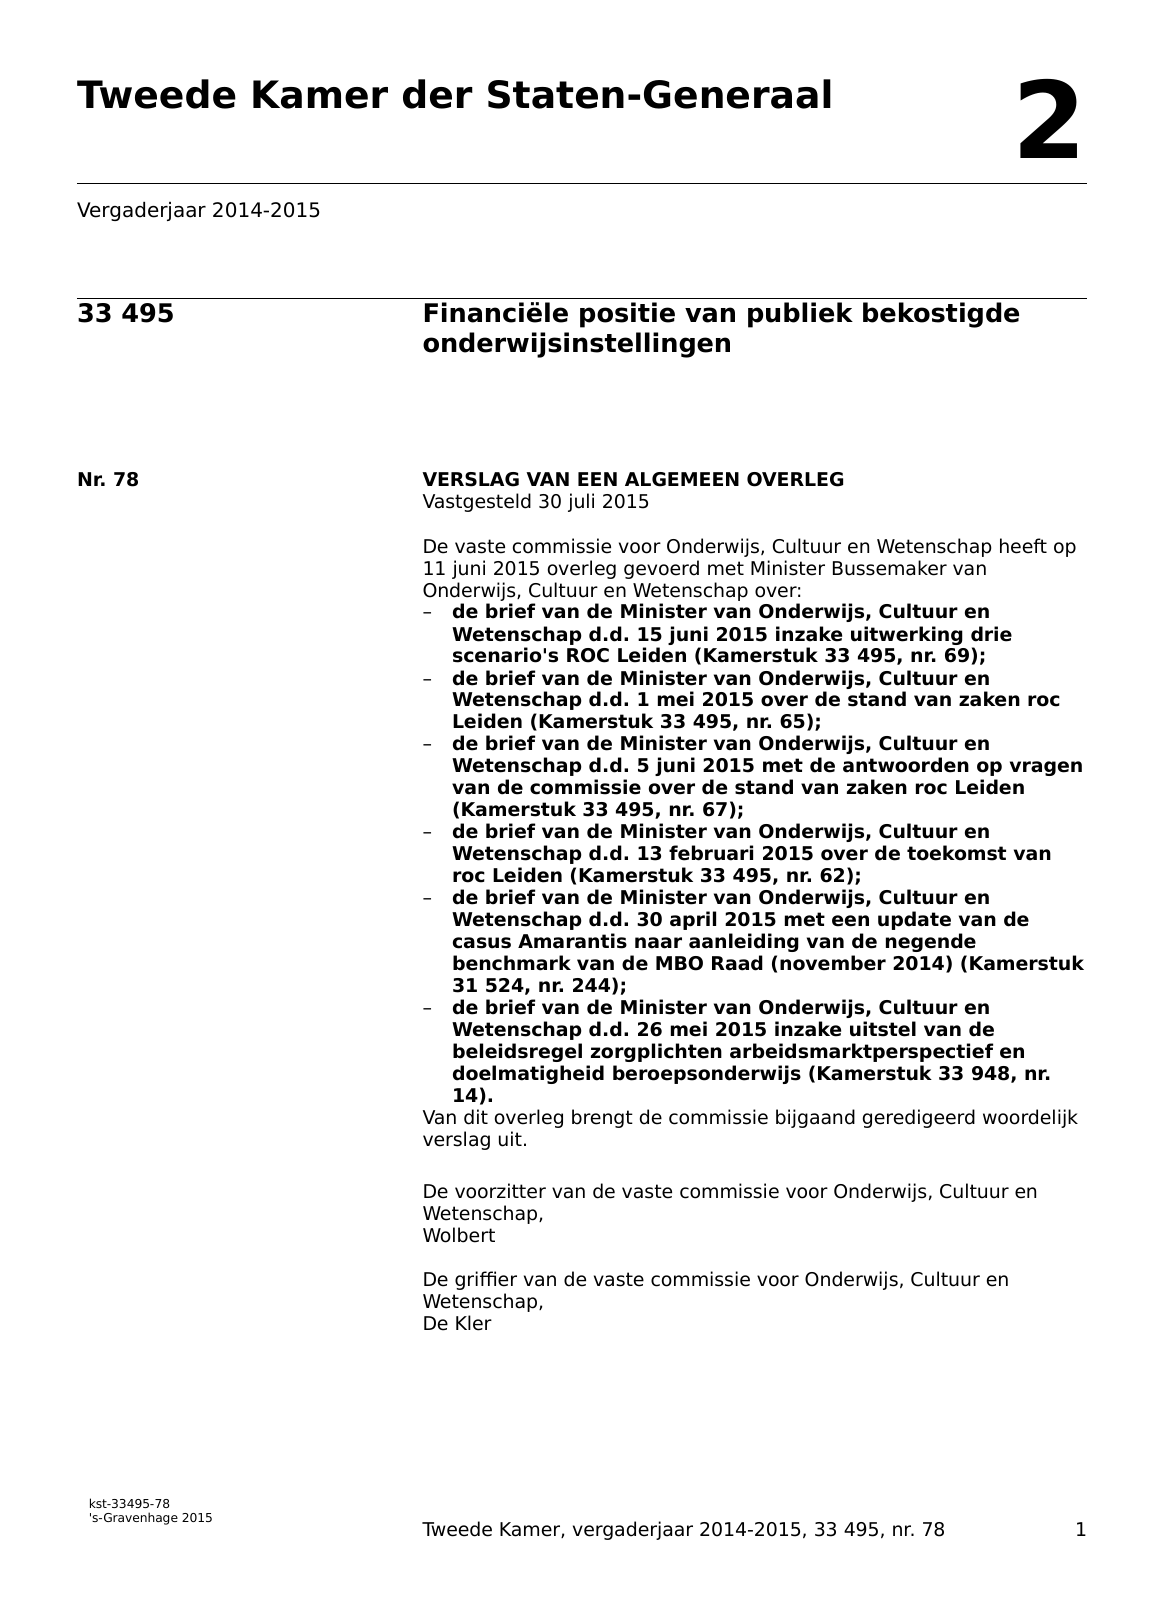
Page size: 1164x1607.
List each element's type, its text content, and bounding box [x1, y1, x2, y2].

text kst-33495-78 [88, 1497, 323, 1511]
subtitle Nr. 78 VERSLAG VAN EEN ALGEMEEN OVERLEG [77, 469, 1087, 491]
text Vastgesteld 30 juli 2015 [422, 491, 1087, 513]
text – de brief van de Minister van Onderwijs, Cultuur en Wetenschap d.d. 1 mei 2015 over de stand van zaken roc Leiden (Kamerstuk 33 495, nr. 65); [422, 667, 1087, 733]
subtitle 33 495 Financiële positie van publiek bekostigde onderwijsinstellingen [77, 299, 1087, 358]
text De vaste commissie voor Onderwijs, Cultuur en Wetenschap heeft op 11 juni 2015 overleg gevoerd met Minister Bussemaker van Onderwijs, Cultuur en Wetenschap over: [422, 536, 1087, 601]
text Van dit overleg brengt de commissie bijgaand geredigeerd woordelijk verslag uit. [422, 1107, 1087, 1151]
text – de brief van de Minister van Onderwijs, Cultuur en Wetenschap d.d. 13 februari 2015 over de toekomst van roc Leiden (Kamerstuk 33 495, nr. 62); [422, 821, 1087, 887]
table_header 2 [886, 59, 1087, 183]
text De voorzitter van de vaste commissie voor Onderwijs, Cultuur en Wetenschap, Wolbert [422, 1181, 1087, 1247]
text – de brief van de Minister van Onderwijs, Cultuur en Wetenschap d.d. 30 april 2015 met een update van de casus Amarantis naar aanleiding van de negende benchmark van de MBO Raad (november 2014) (Kamerstuk 31 524, nr. 244); [422, 887, 1087, 997]
text 's-Gravenhage 2015 [88, 1511, 323, 1525]
table_header Tweede Kamer der Staten-Generaal [77, 59, 886, 183]
text De griffier van de vaste commissie voor Onderwijs, Cultuur en Wetenschap, De Kler [422, 1269, 1087, 1335]
text – de brief van de Minister van Onderwijs, Cultuur en Wetenschap d.d. 15 juni 2015 inzake uitwerking drie scenario's ROC Leiden (Kamerstuk 33 495, nr. 69); [422, 601, 1087, 667]
text – de brief van de Minister van Onderwijs, Cultuur en Wetenschap d.d. 5 juni 2015 met de antwoorden op vragen van de commissie over de stand van zaken roc Leiden (Kamerstuk 33 495, nr. 67); [422, 733, 1087, 821]
table_cell Vergaderjaar 2014-2015 [77, 184, 1087, 298]
text – de brief van de Minister van Onderwijs, Cultuur en Wetenschap d.d. 26 mei 2015 inzake uitstel van de beleidsregel zorgplichten arbeidsmarktperspectief en doelmatigheid beroepsonderwijs (Kamerstuk 33 948, nr. 14). [422, 997, 1087, 1107]
